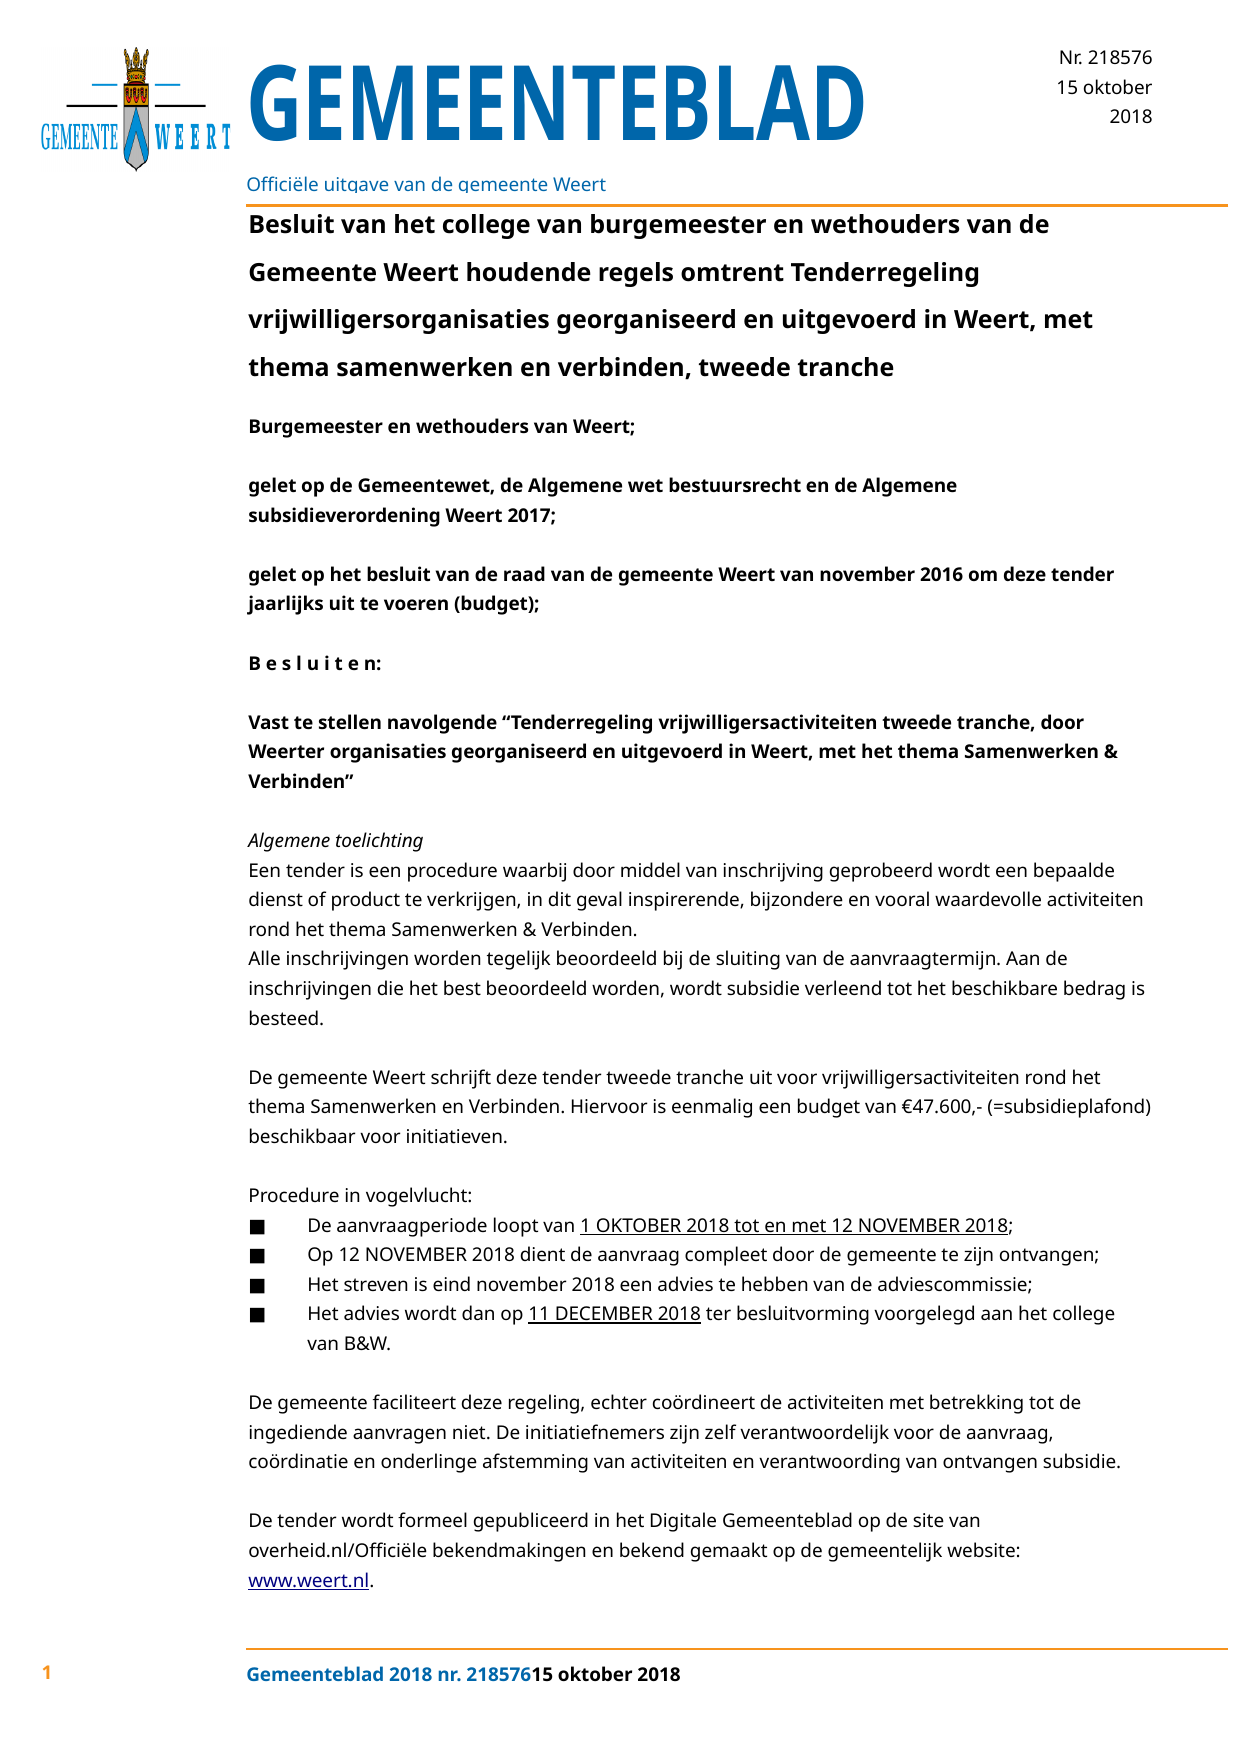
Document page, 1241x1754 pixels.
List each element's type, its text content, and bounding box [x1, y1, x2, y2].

text Algemene toelichting [248, 827, 1152, 853]
list De aanvraagperiode loopt van 1 OKTOBER 2018 tot en met 12 NOVEMBER 2018; [248, 1212, 1152, 1238]
text De gemeente faciliteert deze regeling, echter coördineert de activiteiten met betrekking tot de ingediende aanvragen niet. De initiatiefnemers zijn zelf verantwoordelijk voor de aanvraag, coördinatie en onderlinge afstemming van activiteiten en verantwoording van ontvangen subsidie. [248, 1389, 1152, 1474]
text B e s l u i t e n: [248, 650, 1152, 676]
text gelet op de Gemeentewet, de Algemene wet bestuursrecht en de Algemene subsidieverordening Weert 2017; [248, 472, 1152, 528]
text De tender wordt formeel gepubliceerd in het Digitale Gemeenteblad op de site van overheid.nl/Officiële bekendmakingen en bekend gemaakt op de gemeentelijk website: www.weert.nl. [248, 1508, 1152, 1593]
picture [41, 47, 231, 172]
text gelet op het besluit van de raad van de gemeente Weert van november 2016 om deze tender jaarlijks uit te voeren (budget); [248, 561, 1152, 616]
text Vast te stellen navolgende “Tenderregeling vrijwilligersactiviteiten tweede tranche, door Weerter organisaties georganiseerd en uitgevoerd in Weert, met het thema Samenwerken & Verbinden” [248, 709, 1152, 794]
text De gemeente Weert schrijft deze tender tweede tranche uit voor vrijwilligersactiviteiten rond het thema Samenwerken en Verbinden. Hiervoor is eenmalig een budget van €47.600,- (=subsidieplafond) beschikbaar voor initiatieven. [248, 1064, 1152, 1149]
text Burgemeester en wethouders van Weert; [248, 413, 1152, 439]
list Het advies wordt dan op 11 DECEMBER 2018 ter besluitvorming voorgelegd aan het college van B&W. [248, 1301, 1152, 1356]
list Op 12 NOVEMBER 2018 dient de aanvraag compleet door de gemeente te zijn ontvangen; [248, 1241, 1152, 1267]
text Alle inschrijvingen worden tegelijk beoordeeld bij de sluiting van de aanvraagtermijn. Aan de inschrijvingen die het best beoordeeld worden, wordt subsidie verleend tot het beschikbare bedrag is besteed. [248, 946, 1152, 1031]
text Een tender is een procedure waarbij door middel van inschrijving geprobeerd wordt een bepaalde dienst of product te verkrijgen, in dit geval inspirerende, bijzondere en vooral waardevolle activiteiten rond het thema Samenwerken & Verbinden. [248, 857, 1152, 942]
list Het streven is eind november 2018 een advies te hebben van de adviescommissie; [248, 1271, 1152, 1297]
text Procedure in vogelvlucht: [248, 1182, 1152, 1208]
text Besluit van het college van burgemeester en wethouders van de Gemeente Weert houdende regels omtrent Tenderregeling vrijwilligersorganisaties georganiseerd en uitgevoerd in Weert, met thema samenwerken en verbinden, tweede tranche [248, 207, 1152, 384]
